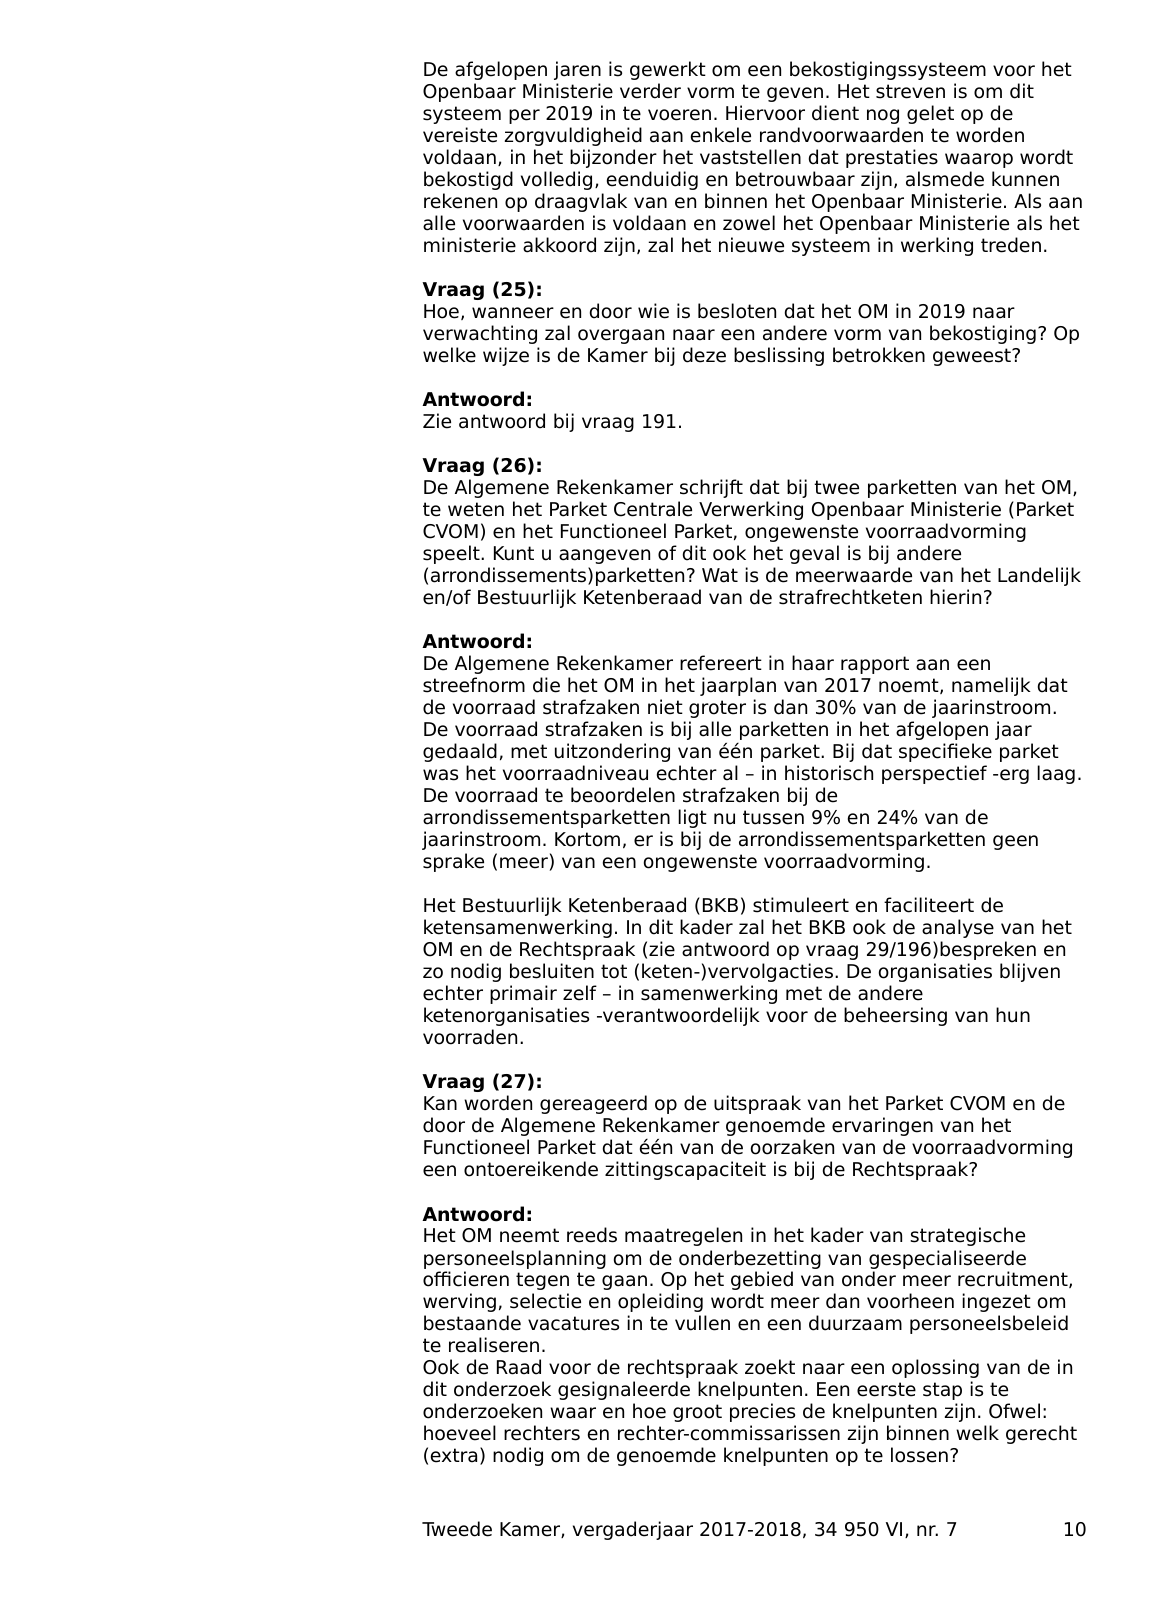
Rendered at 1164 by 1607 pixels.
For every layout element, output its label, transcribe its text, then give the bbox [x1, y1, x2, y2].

text Zie antwoord bij vraag 191. [422, 411, 1087, 433]
text Vraag (25): [422, 279, 1087, 301]
text De afgelopen jaren is gewerkt om een bekostigingssysteem voor het Openbaar Ministerie verder vorm te geven. Het streven is om dit systeem per 2019 in te voeren. Hiervoor dient nog gelet op de vereiste zorgvuldigheid aan enkele randvoorwaarden te worden voldaan, in het bijzonder het vaststellen dat prestaties waarop wordt bekostigd volledig, eenduidig en betrouwbaar zijn, alsmede kunnen rekenen op draagvlak van en binnen het Openbaar Ministerie. Als aan alle voorwaarden is voldaan en zowel het Openbaar Ministerie als het ministerie akkoord zijn, zal het nieuwe systeem in werking treden. [422, 59, 1087, 257]
text De Algemene Rekenkamer schrijft dat bij twee parketten van het OM, te weten het Parket Centrale Verwerking Openbaar Ministerie (Parket CVOM) en het Functioneel Parket, ongewenste voorraadvorming speelt. Kunt u aangeven of dit ook het geval is bij andere (arrondissements)parketten? Wat is de meerwaarde van het Landelijk en/of Bestuurlijk Ketenberaad van de strafrechtketen hierin? [422, 477, 1087, 609]
text Vraag (26): [422, 455, 1087, 477]
text Vraag (27): [422, 1071, 1087, 1093]
text Kan worden gereageerd op de uitspraak van het Parket CVOM en de door de Algemene Rekenkamer genoemde ervaringen van het Functioneel Parket dat één van de oorzaken van de voorraadvorming een ontoereikende zittingscapaciteit is bij de Rechtspraak? [422, 1093, 1087, 1181]
text Antwoord: [422, 1203, 1087, 1225]
text De Algemene Rekenkamer refereert in haar rapport aan een streefnorm die het OM in het jaarplan van 2017 noemt, namelijk dat de voorraad strafzaken niet groter is dan 30% van de jaarinstroom. De voorraad strafzaken is bij alle parketten in het afgelopen jaar gedaald, met uitzondering van één parket. Bij dat specifieke parket was het voorraadniveau echter al – in historisch perspectief -erg laag. De voorraad te beoordelen strafzaken bij de arrondissementsparketten ligt nu tussen 9% en 24% van de jaarinstroom. Kortom, er is bij de arrondissementsparketten geen sprake (meer) van een ongewenste voorraadvorming. [422, 653, 1087, 873]
text Hoe, wanneer en door wie is besloten dat het OM in 2019 naar verwachting zal overgaan naar een andere vorm van bekostiging? Op welke wijze is de Kamer bij deze beslissing betrokken geweest? [422, 301, 1087, 367]
text Antwoord: [422, 389, 1087, 411]
text Het OM neemt reeds maatregelen in het kader van strategische personeelsplanning om de onderbezetting van gespecialiseerde officieren tegen te gaan. Op het gebied van onder meer recruitment, werving, selectie en opleiding wordt meer dan voorheen ingezet om bestaande vacatures in te vullen en een duurzaam personeelsbeleid te realiseren. [422, 1225, 1087, 1357]
text Antwoord: [422, 631, 1087, 653]
text Ook de Raad voor de rechtspraak zoekt naar een oplossing van de in dit onderzoek gesignaleerde knelpunten. Een eerste stap is te onderzoeken waar en hoe groot precies de knelpunten zijn. Ofwel: hoeveel rechters en rechter-commissarissen zijn binnen welk gerecht (extra) nodig om de genoemde knelpunten op te lossen? [422, 1357, 1087, 1467]
text Het Bestuurlijk Ketenberaad (BKB) stimuleert en faciliteert de ketensamenwerking. In dit kader zal het BKB ook de analyse van het OM en de Rechtspraak (zie antwoord op vraag 29/196)bespreken en zo nodig besluiten tot (keten-)vervolgacties. De organisaties blijven echter primair zelf – in samenwerking met de andere ketenorganisaties -verantwoordelijk voor de beheersing van hun voorraden. [422, 895, 1087, 1049]
